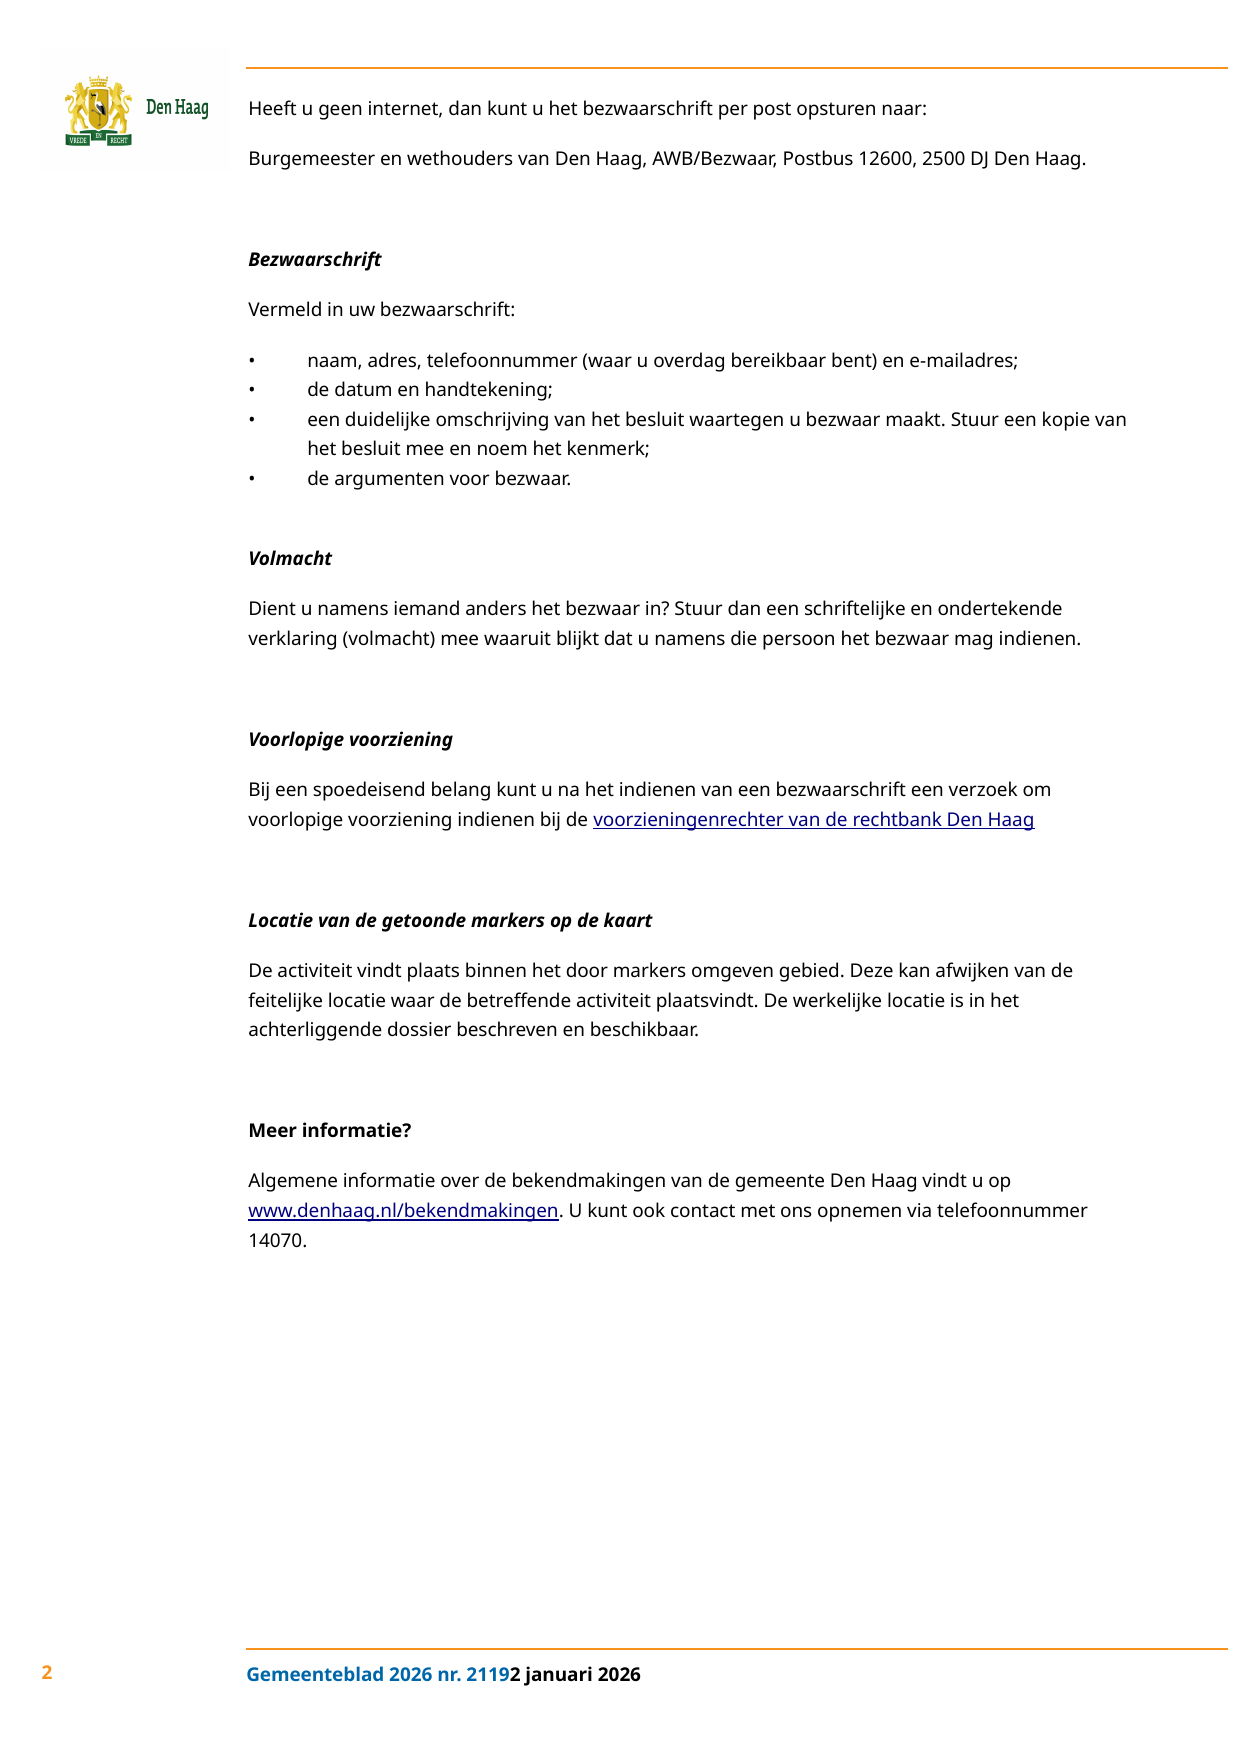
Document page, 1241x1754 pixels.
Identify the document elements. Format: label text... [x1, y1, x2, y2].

text Heeft u geen internet, dan kunt u het bezwaarschrift per post opsturen naar: [248, 95, 1152, 121]
list de argumenten voor bezwaar. [248, 465, 1152, 491]
text Burgemeester en wethouders van Den Haag, AWB/Bezwaar, Postbus 12600, 2500 DJ Den Haag. [248, 145, 1152, 171]
text Algemene informatie over de bekendmakingen van de gemeente Den Haag vindt u op www.denhaag.nl/bekendmakingen. U kunt ook contact met ons opnemen via telefoonnummer 14070. [248, 1168, 1152, 1253]
text Vermeld in uw bezwaarschrift: [248, 296, 1152, 322]
list naam, adres, telefoonnummer (waar u overdag bereikbaar bent) en e-mailadres; [248, 347, 1152, 373]
list een duidelijke omschrijving van het besluit waartegen u bezwaar maakt. Stuur een kopie van het besluit mee en noem het kenmerk; [248, 406, 1152, 461]
text Meer informatie? [248, 1117, 1152, 1143]
list de datum en handtekening; [248, 376, 1152, 402]
text Volmacht [248, 545, 1152, 571]
text Locatie van de getoonde markers op de kaart [248, 907, 1152, 933]
picture [41, 47, 231, 172]
text Bij een spoedeisend belang kunt u na het indienen van een bezwaarschrift een verzoek om voorlopige voorziening indienen bij de voorzieningenrechter van de rechtbank Den Haag [248, 776, 1152, 832]
text De activiteit vindt plaats binnen het door markers omgeven gebied. Deze kan afwijken van de feitelijke locatie waar de betreffende activiteit plaatsvindt. De werkelijke locatie is in het achterliggende dossier beschreven en beschikbaar. [248, 957, 1152, 1042]
text Dient u namens iemand anders het bezwaar in? Stuur dan een schriftelijke en ondertekende verklaring (volmacht) mee waaruit blijkt dat u namens die persoon het bezwaar mag indienen. [248, 596, 1152, 651]
text Voorlopige voorziening [248, 726, 1152, 752]
text Bezwaarschrift [248, 246, 1152, 272]
